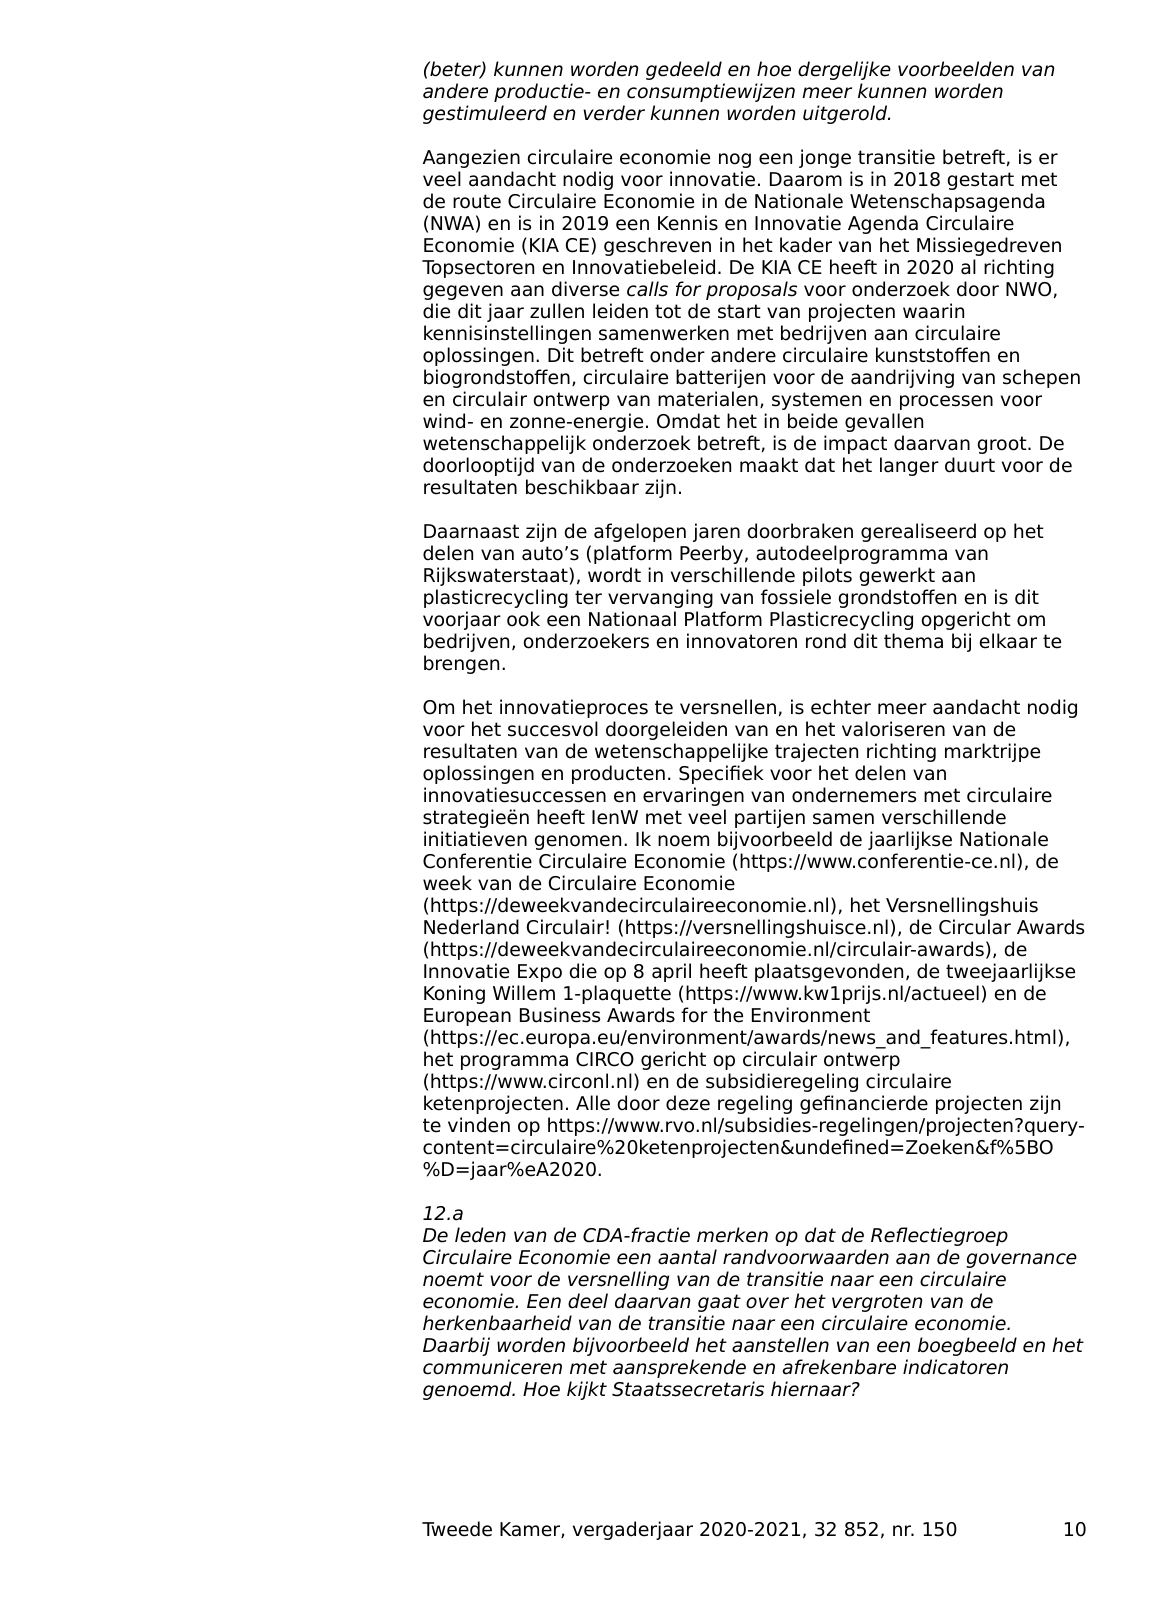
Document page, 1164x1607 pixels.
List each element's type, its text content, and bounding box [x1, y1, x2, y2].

text Daarnaast zijn de afgelopen jaren doorbraken gerealiseerd op het delen van auto’s (platform Peerby, autodeelprogramma van Rijkswaterstaat), wordt in verschillende pilots gewerkt aan plasticrecycling ter vervanging van fossiele grondstoffen en is dit voorjaar ook een Nationaal Platform Plasticrecycling opgericht om bedrijven, onderzoekers en innovatoren rond dit thema bij elkaar te brengen. [422, 521, 1087, 675]
text Aangezien circulaire economie nog een jonge transitie betreft, is er veel aandacht nodig voor innovatie. Daarom is in 2018 gestart met de route Circulaire Economie in de Nationale Wetenschapsagenda (NWA) en is in 2019 een Kennis en Innovatie Agenda Circulaire Economie (KIA CE) geschreven in het kader van het Missiegedreven Topsectoren en Innovatiebeleid. De KIA CE heeft in 2020 al richting gegeven aan diverse calls for proposals voor onderzoek door NWO, die dit jaar zullen leiden tot de start van projecten waarin kennisinstellingen samenwerken met bedrijven aan circulaire oplossingen. Dit betreft onder andere circulaire kunststoffen en biogrondstoffen, circulaire batterijen voor de aandrijving van schepen en circulair ontwerp van materialen, systemen en processen voor wind- en zonne-energie. Omdat het in beide gevallen wetenschappelijk onderzoek betreft, is de impact daarvan groot. De doorlooptijd van de onderzoeken maakt dat het langer duurt voor de resultaten beschikbaar zijn. [422, 147, 1087, 499]
text Om het innovatieproces te versnellen, is echter meer aandacht nodig voor het succesvol doorgeleiden van en het valoriseren van de resultaten van de wetenschappelijke trajecten richting marktrijpe oplossingen en producten. Specifiek voor het delen van innovatiesuccessen en ervaringen van ondernemers met circulaire strategieën heeft IenW met veel partijen samen verschillende initiatieven genomen. Ik noem bijvoorbeeld de jaarlijkse Nationale Conferentie Circulaire Economie (https://www.conferentie-ce.nl), de week van de Circulaire Economie (https://deweekvandecirculaireeconomie.nl), het Versnellingshuis Nederland Circulair! (https://versnellingshuisce.nl), de Circular Awards (https://deweekvandecirculaireeconomie.nl/circulair-awards), de Innovatie Expo die op 8 april heeft plaatsgevonden, de tweejaarlijkse Koning Willem 1-plaquette (https://www.kw1prijs.nl/actueel) en de European Business Awards for the Environment (https://ec.europa.eu/environment/awards/news_and_features.html), het programma CIRCO gericht op circulair ontwerp (https://www.circonl.nl) en de subsidieregeling circulaire ketenprojecten. Alle door deze regeling gefinancierde projecten zijn te vinden op https://www.rvo.nl/subsidies-regelingen/projecten?query-content=circulaire%20ketenprojecten&undefined=Zoeken&f%5BO%D=jaar%eA2020. [422, 697, 1087, 1181]
text 12.a [422, 1203, 1087, 1225]
text (beter) kunnen worden gedeeld en hoe dergelijke voorbeelden van andere productie- en consumptiewijzen meer kunnen worden gestimuleerd en verder kunnen worden uitgerold. [422, 59, 1087, 125]
text De leden van de CDA-fractie merken op dat de Reflectiegroep Circulaire Economie een aantal randvoorwaarden aan de governance noemt voor de versnelling van de transitie naar een circulaire economie. Een deel daarvan gaat over het vergroten van de herkenbaarheid van de transitie naar een circulaire economie. Daarbij worden bijvoorbeeld het aanstellen van een boegbeeld en het communiceren met aansprekende en afrekenbare indicatoren genoemd. Hoe kijkt Staatssecretaris hiernaar? [422, 1225, 1087, 1401]
